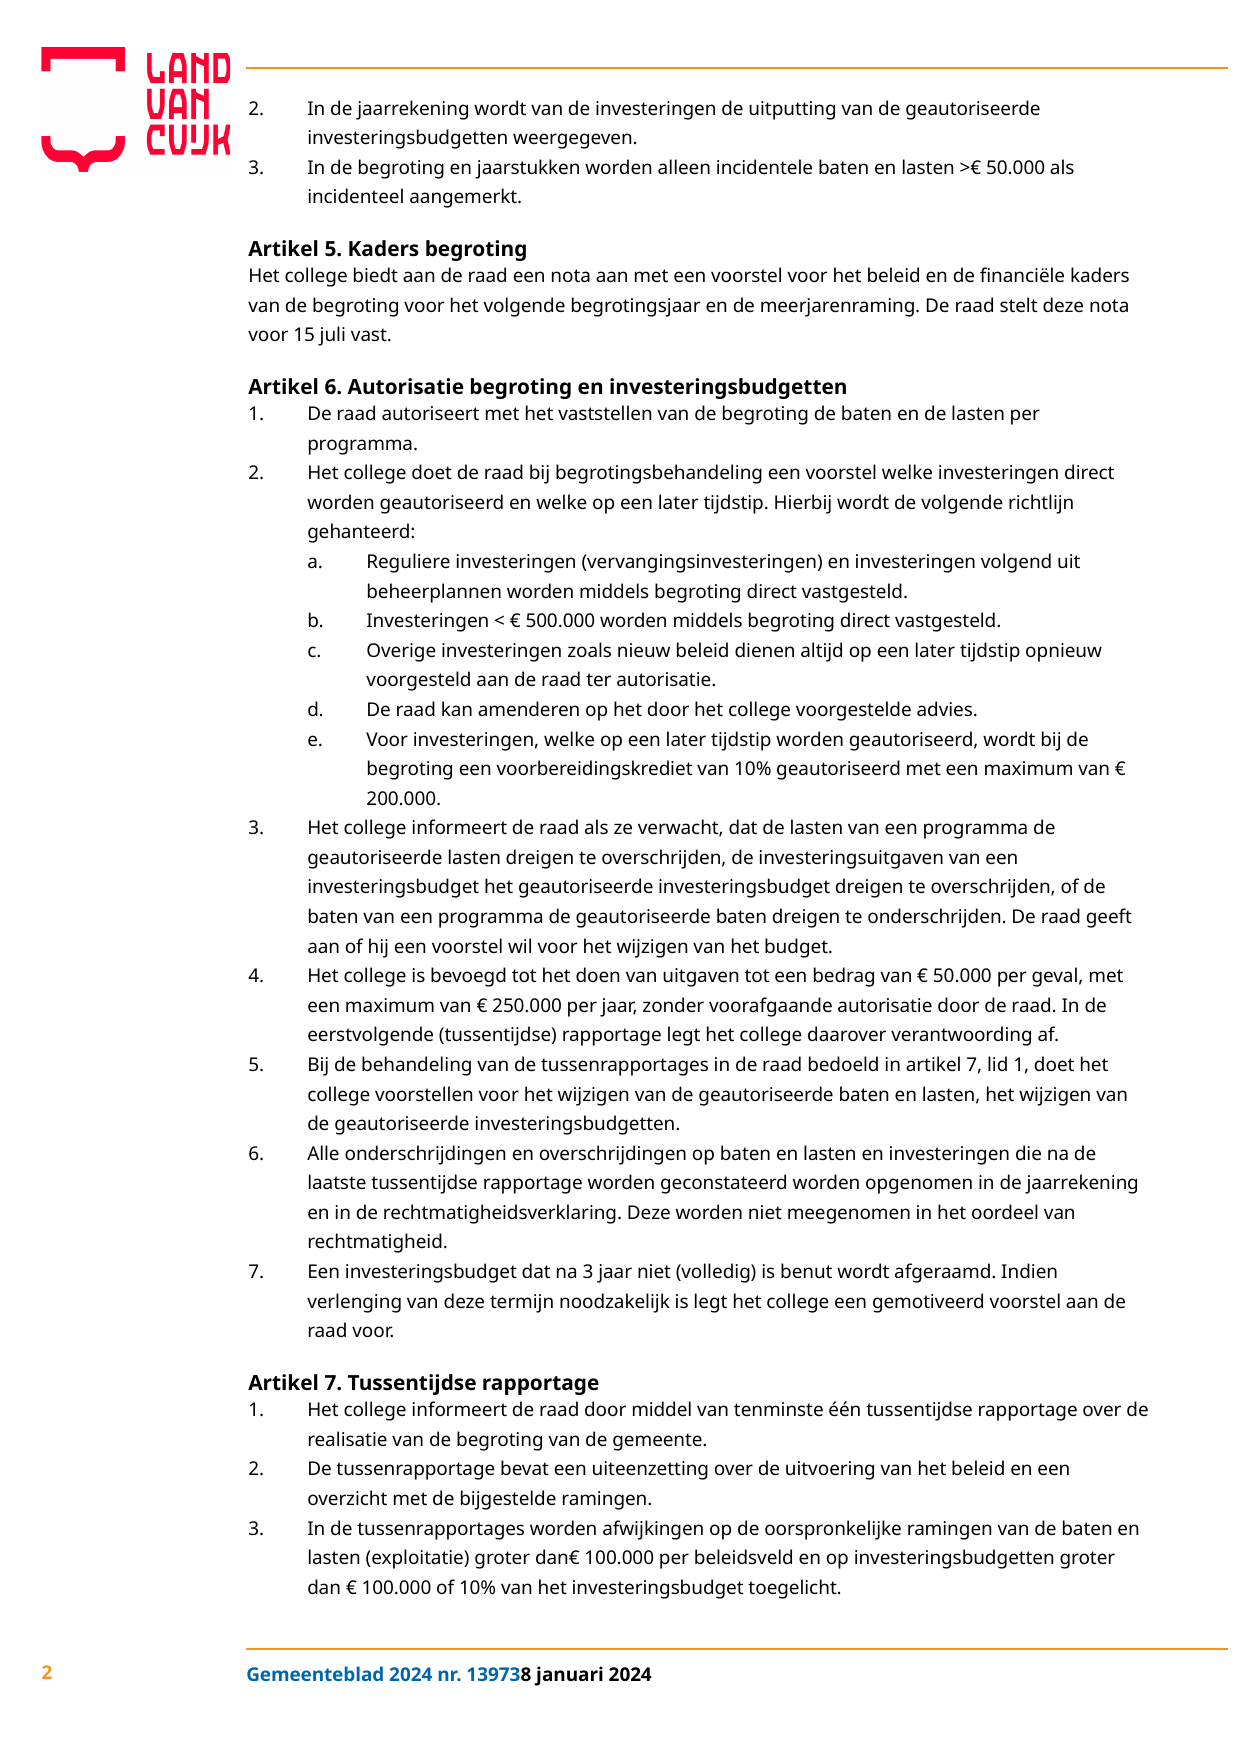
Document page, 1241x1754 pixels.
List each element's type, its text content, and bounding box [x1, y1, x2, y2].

text Artikel 7. Tussentijdse rapportage [248, 1368, 1152, 1396]
list Alle onderschrijdingen en overschrijdingen op baten en lasten en investeringen die na de laatste tussentijdse rapportage worden geconstateerd worden opgenomen in de jaarrekening en in de rechtmatigheidsverklaring. Deze worden niet meegenomen in het oordeel van rechtmatigheid. [248, 1140, 1152, 1254]
list Een investeringsbudget dat na 3 jaar niet (volledig) is benut wordt afgeraamd. Indien verlenging van deze termijn noodzakelijk is legt het college een gemotiveerd voorstel aan de raad voor. [248, 1258, 1152, 1343]
list De raad kan amenderen op het door het college voorgestelde advies. [307, 696, 1152, 722]
list Bij de behandeling van de tussenrapportages in de raad bedoeld in artikel 7, lid 1, doet het college voorstellen voor het wijzigen van de geautoriseerde baten en lasten, het wijzigen van de geautoriseerde investeringsbudgetten. [248, 1051, 1152, 1136]
list Het college informeert de raad door middel van tenminste één tussentijdse rapportage over de realisatie van de begroting van de gemeente. [248, 1396, 1152, 1452]
list De tussenrapportage bevat een uiteenzetting over de uitvoering van het beleid en een overzicht met de bijgestelde ramingen. [248, 1456, 1152, 1511]
list In de jaarrekening wordt van de investeringen de uitputting van de geautoriseerde investeringsbudgetten weergegeven. [248, 95, 1152, 150]
list In de begroting en jaarstukken worden alleen incidentele baten en lasten >€ 50.000 als incidenteel aangemerkt. [248, 154, 1152, 209]
list Het college informeert de raad als ze verwacht, dat de lasten van een programma de geautoriseerde lasten dreigen te overschrijden, de investeringsuitgaven van een investeringsbudget het geautoriseerde investeringsbudget dreigen te overschrijden, of de baten van een programma de geautoriseerde baten dreigen te onderschrijden. De raad geeft aan of hij een voorstel wil voor het wijzigen van het budget. [248, 814, 1152, 959]
list De raad autoriseert met het vaststellen van de begroting de baten en de lasten per programma. [248, 400, 1152, 456]
text Artikel 6. Autorisatie begroting en investeringsbudgetten [248, 372, 1152, 400]
text Artikel 5. Kaders begroting [248, 234, 1152, 262]
list Reguliere investeringen (vervangingsinvesteringen) en investeringen volgend uit beheerplannen worden middels begroting direct vastgesteld. [307, 548, 1152, 604]
text Het college biedt aan de raad een nota aan met een voorstel voor het beleid en de financiële kaders van de begroting voor het volgende begrotingsjaar en de meerjarenraming. De raad stelt deze nota voor 15 juli vast. [248, 262, 1152, 347]
list Het college is bevoegd tot het doen van uitgaven tot een bedrag van € 50.000 per geval, met een maximum van € 250.000 per jaar, zonder voorafgaande autorisatie door de raad. In de eerstvolgende (tussentijdse) rapportage legt het college daarover verantwoording af. [248, 962, 1152, 1047]
list Investeringen < € 500.000 worden middels begroting direct vastgesteld. [307, 607, 1152, 633]
list In de tussenrapportages worden afwijkingen op de oorspronkelijke ramingen van de baten en lasten (exploitatie) groter dan€ 100.000 per beleidsveld en op investeringsbudgetten groter dan € 100.000 of 10% van het investeringsbudget toegelicht. [248, 1515, 1152, 1599]
list Voor investeringen, welke op een later tijdstip worden geautoriseerd, wordt bij de begroting een voorbereidingskrediet van 10% geautoriseerd met een maximum van € 200.000. [307, 726, 1152, 811]
list Overige investeringen zoals nieuw beleid dienen altijd op een later tijdstip opnieuw voorgesteld aan de raad ter autorisatie. [307, 637, 1152, 692]
picture [41, 47, 231, 172]
list Het college doet de raad bij begrotingsbehandeling een voorstel welke investeringen direct worden geautoriseerd en welke op een later tijdstip. Hierbij wordt de volgende richtlijn gehanteerd: [248, 459, 1152, 544]
